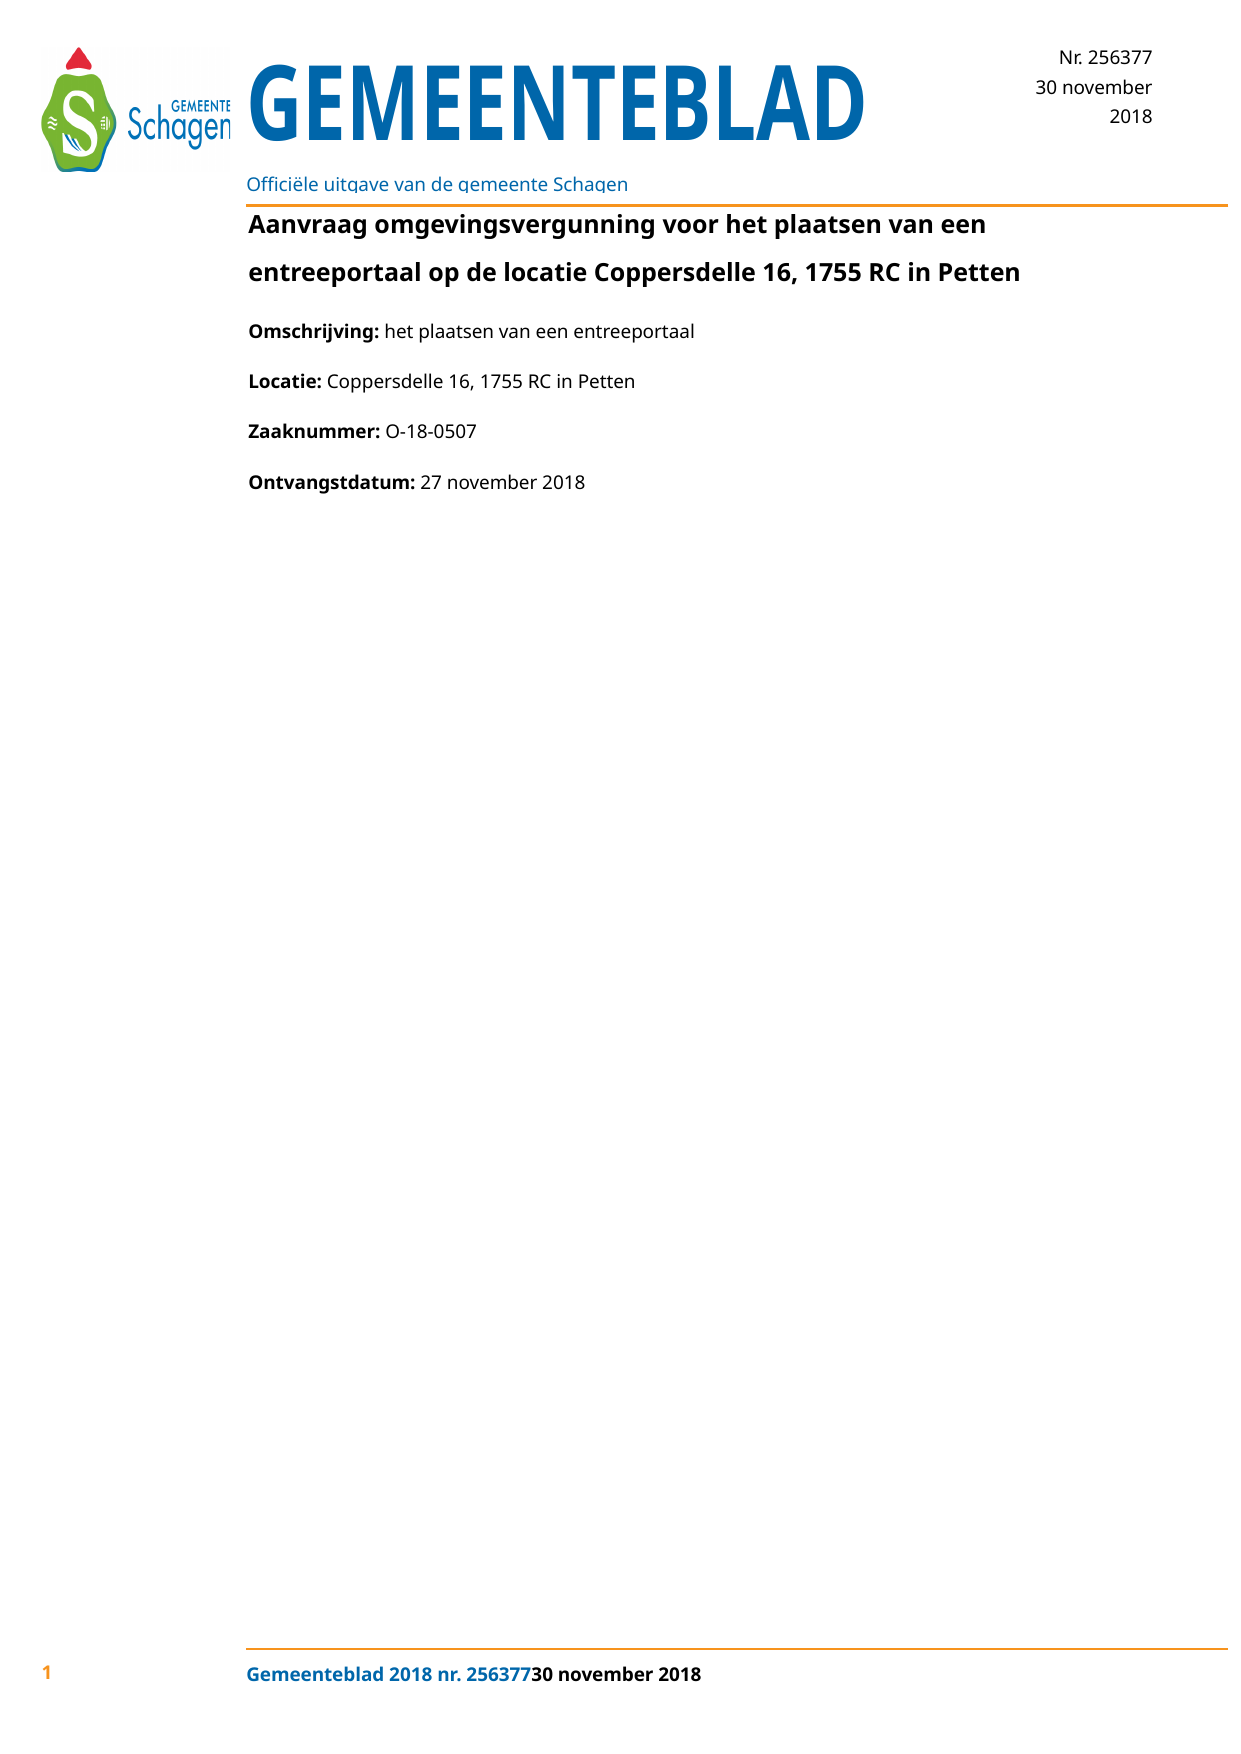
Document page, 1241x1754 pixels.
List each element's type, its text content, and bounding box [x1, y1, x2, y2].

text Omschrijving: het plaatsen van een entreeportaal [248, 318, 1152, 344]
text Ontvangstdatum: 27 november 2018 [248, 469, 1152, 495]
text Aanvraag omgevingsvergunning voor het plaatsen van een entreeportaal op de locatie Coppersdelle 16, 1755 RC in Petten [248, 207, 1152, 288]
picture [41, 47, 231, 172]
text Zaaknummer: O-18-0507 [248, 419, 1152, 444]
text Locatie: Coppersdelle 16, 1755 RC in Petten [248, 368, 1152, 394]
